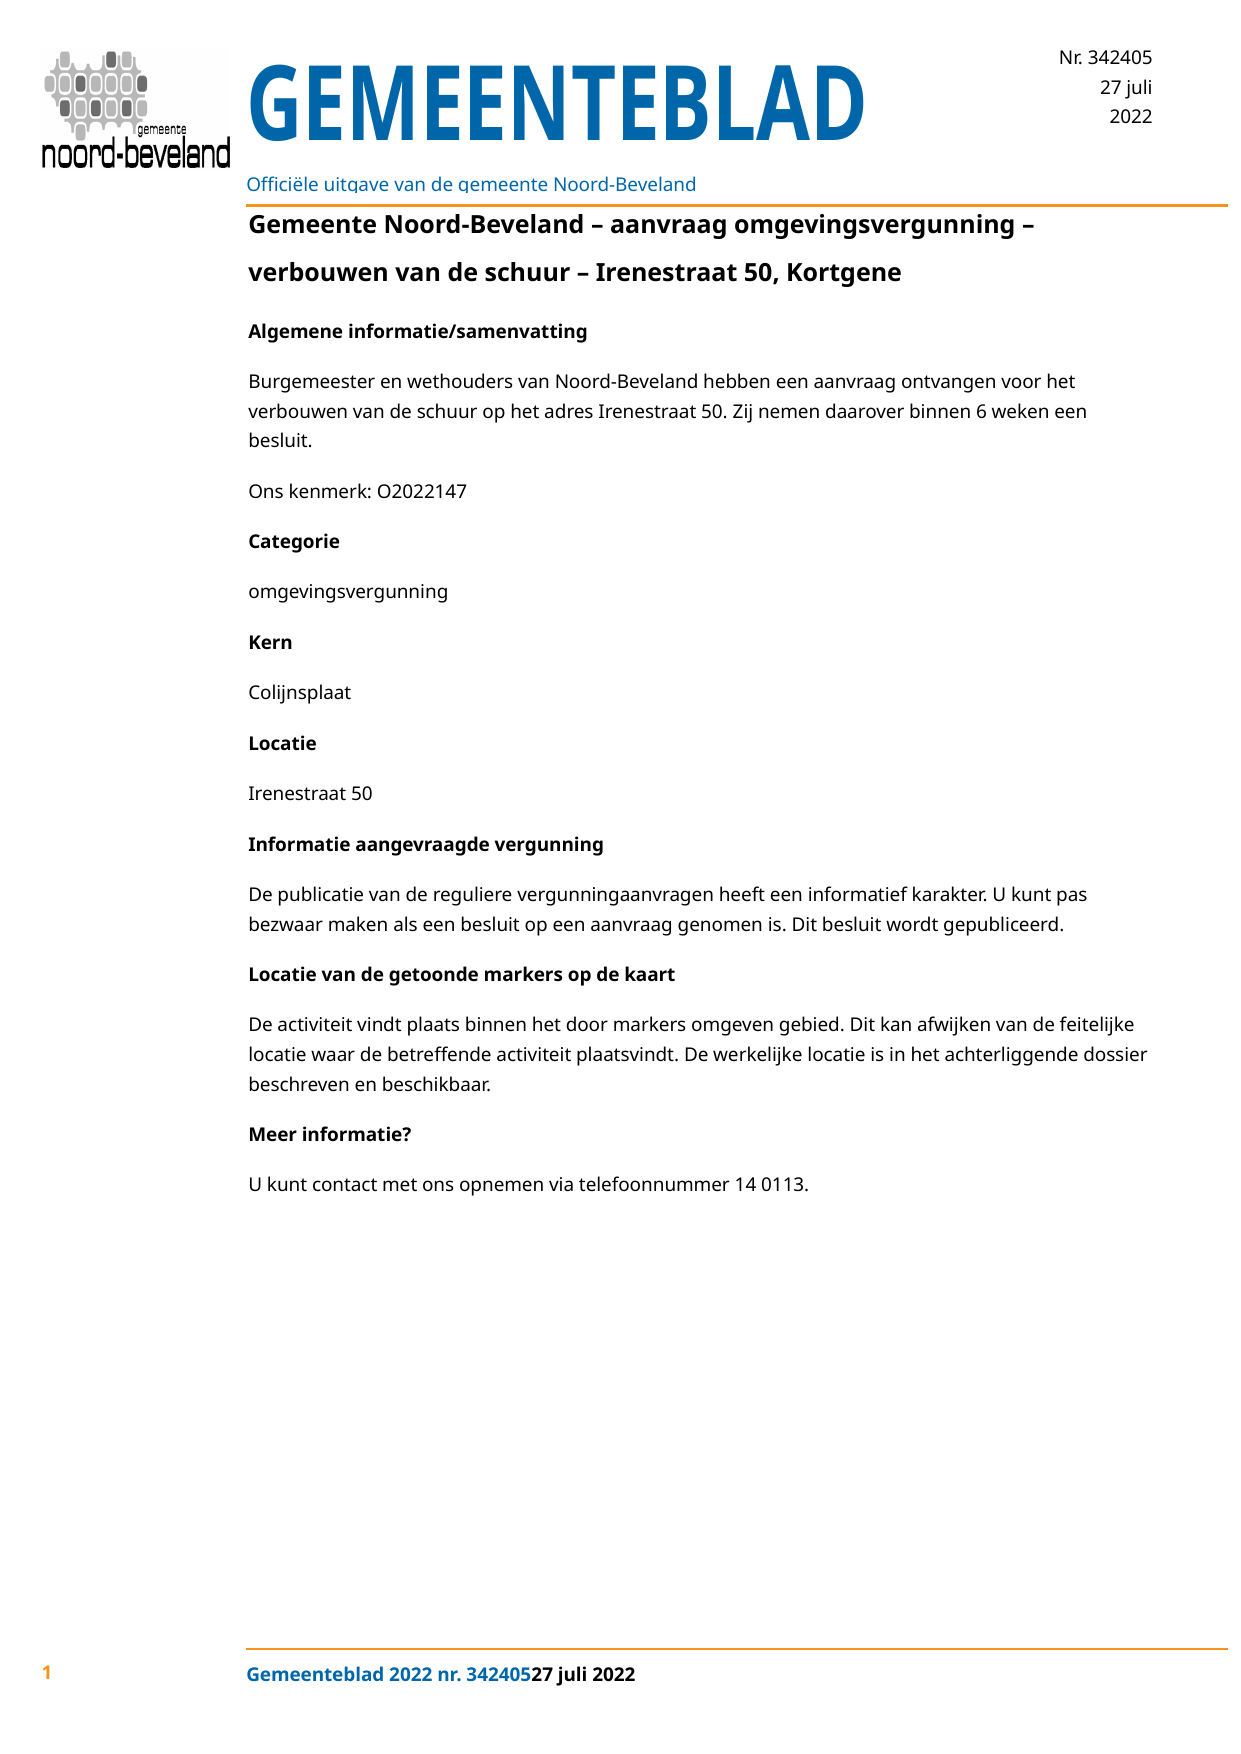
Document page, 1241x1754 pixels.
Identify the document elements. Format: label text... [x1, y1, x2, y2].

text De publicatie van de reguliere vergunningaanvragen heeft een informatief karakter. U kunt pas bezwaar maken als een besluit op een aanvraag genomen is. Dit besluit wordt gepubliceerd. [248, 881, 1152, 937]
text Algemene informatie/samenvatting [248, 318, 1152, 344]
text Colijnsplaat [248, 679, 1152, 705]
picture [41, 47, 231, 172]
text Gemeente Noord-Beveland – aanvraag omgevingsvergunning – verbouwen van de schuur – Irenestraat 50, Kortgene [248, 207, 1152, 288]
text Locatie [248, 730, 1152, 756]
text Ons kenmerk: O2022147 [248, 478, 1152, 504]
text U kunt contact met ons opnemen via telefoonnummer 14 0113. [248, 1172, 1152, 1197]
text Categorie [248, 528, 1152, 554]
text De activiteit vindt plaats binnen het door markers omgeven gebied. Dit kan afwijken van de feitelijke locatie waar de betreffende activiteit plaatsvindt. De werkelijke locatie is in het achterliggende dossier beschreven en beschikbaar. [248, 1012, 1152, 1097]
text Kern [248, 629, 1152, 655]
text omgevingsvergunning [248, 579, 1152, 604]
text Burgemeester en wethouders van Noord-Beveland hebben een aanvraag ontvangen voor het verbouwen van de schuur op het adres Irenestraat 50. Zij nemen daarover binnen 6 weken een besluit. [248, 368, 1152, 453]
text Informatie aangevraagde vergunning [248, 831, 1152, 857]
text Irenestraat 50 [248, 780, 1152, 806]
text Meer informatie? [248, 1121, 1152, 1147]
text Locatie van de getoonde markers op de kaart [248, 961, 1152, 987]
